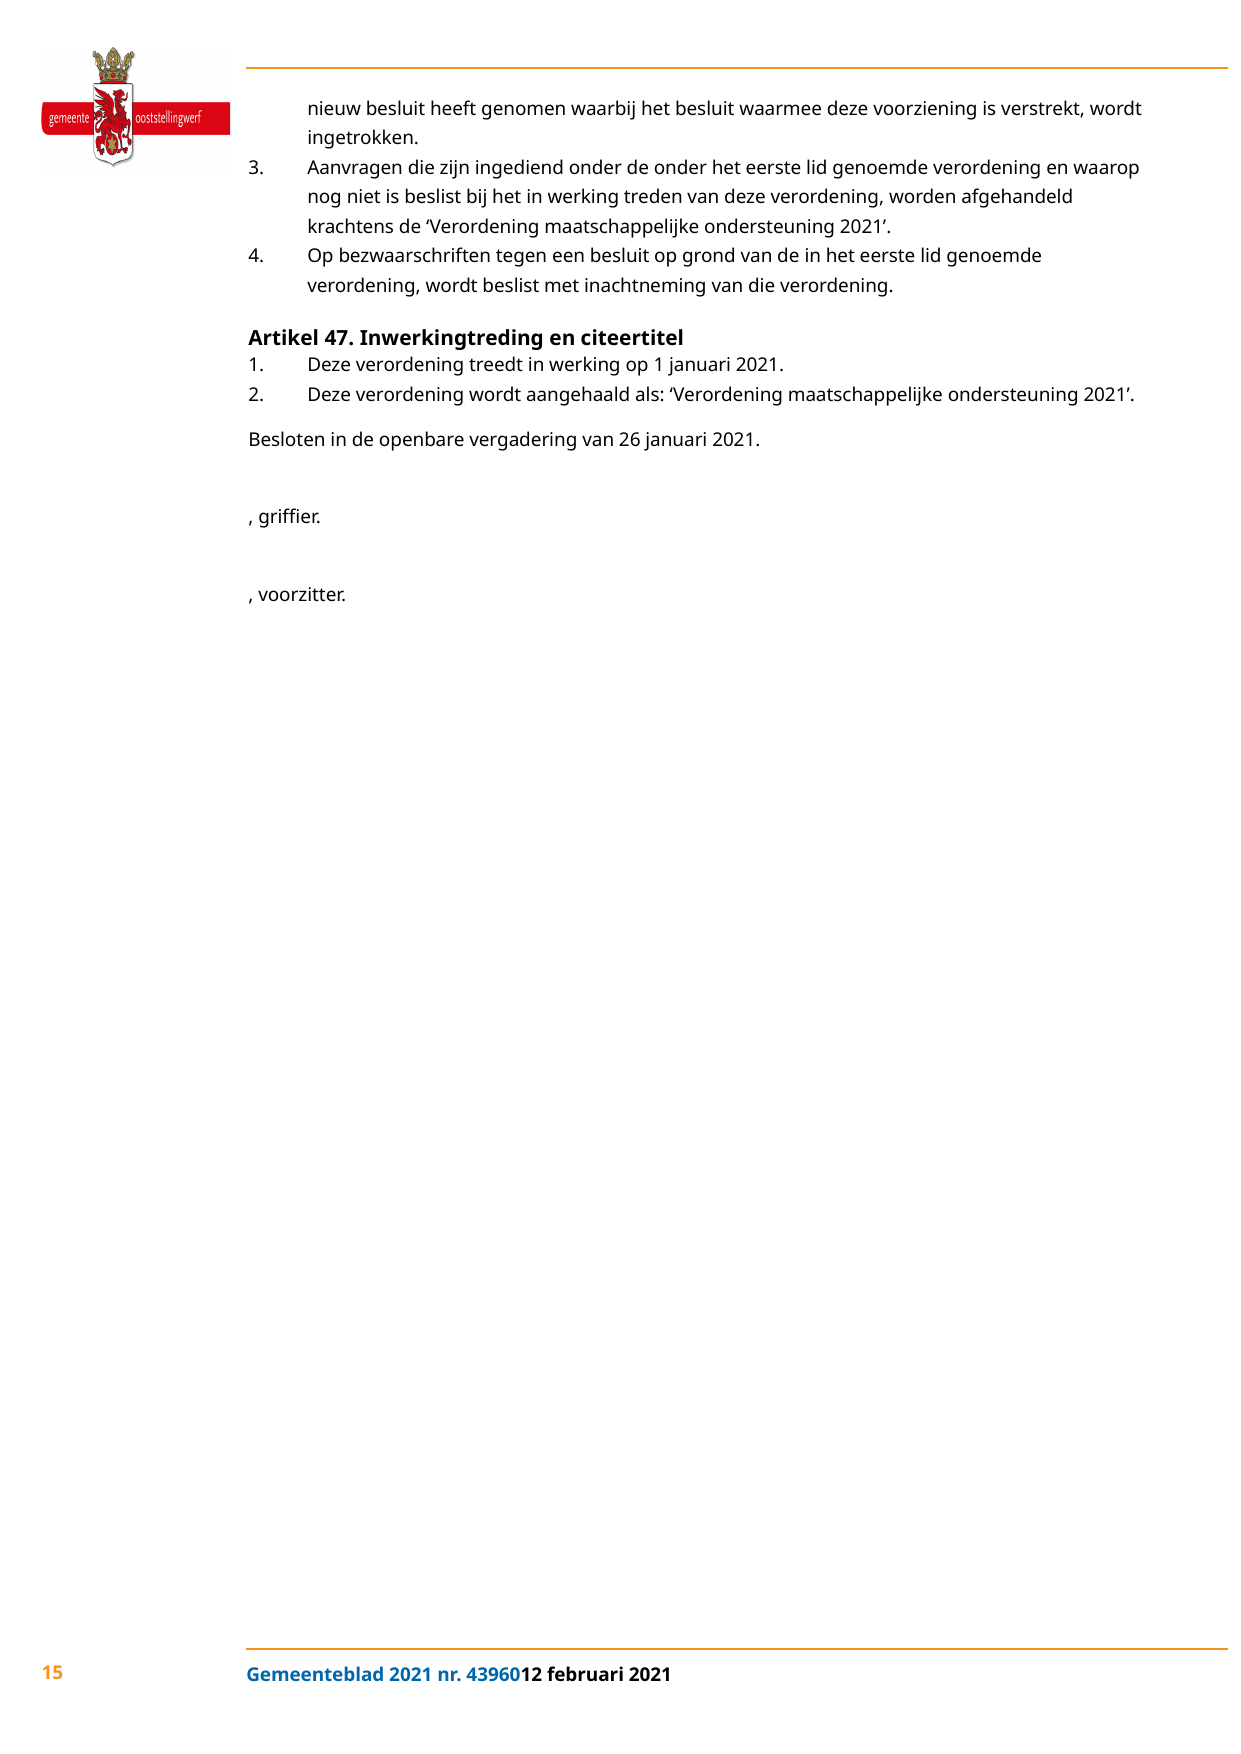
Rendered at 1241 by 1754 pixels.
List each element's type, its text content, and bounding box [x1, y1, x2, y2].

picture [41, 47, 231, 172]
text , griffier. [248, 503, 1152, 529]
list nieuw besluit heeft genomen waarbij het besluit waarmee deze voorziening is verstrekt, wordt ingetrokken. [248, 95, 1152, 150]
list Deze verordening wordt aangehaald als: ‘Verordening maatschappelijke ondersteuning 2021’. [248, 381, 1152, 406]
list Op bezwaarschriften tegen een besluit op grond van de in het eerste lid genoemde verordening, wordt beslist met inachtneming van die verordening. [248, 243, 1152, 298]
list Deze verordening treedt in werking op 1 januari 2021. [248, 351, 1152, 377]
list Aanvragen die zijn ingediend onder de onder het eerste lid genoemde verordening en waarop nog niet is beslist bij het in werking treden van deze verordening, worden afgehandeld krachtens de ‘Verordening maatschappelijke ondersteuning 2021’. [248, 154, 1152, 239]
text , voorzitter. [248, 581, 1152, 606]
text Besloten in de openbare vergadering van 26 januari 2021. [248, 426, 1152, 452]
text Artikel 47. Inwerkingtreding en citeertitel [248, 323, 1152, 351]
